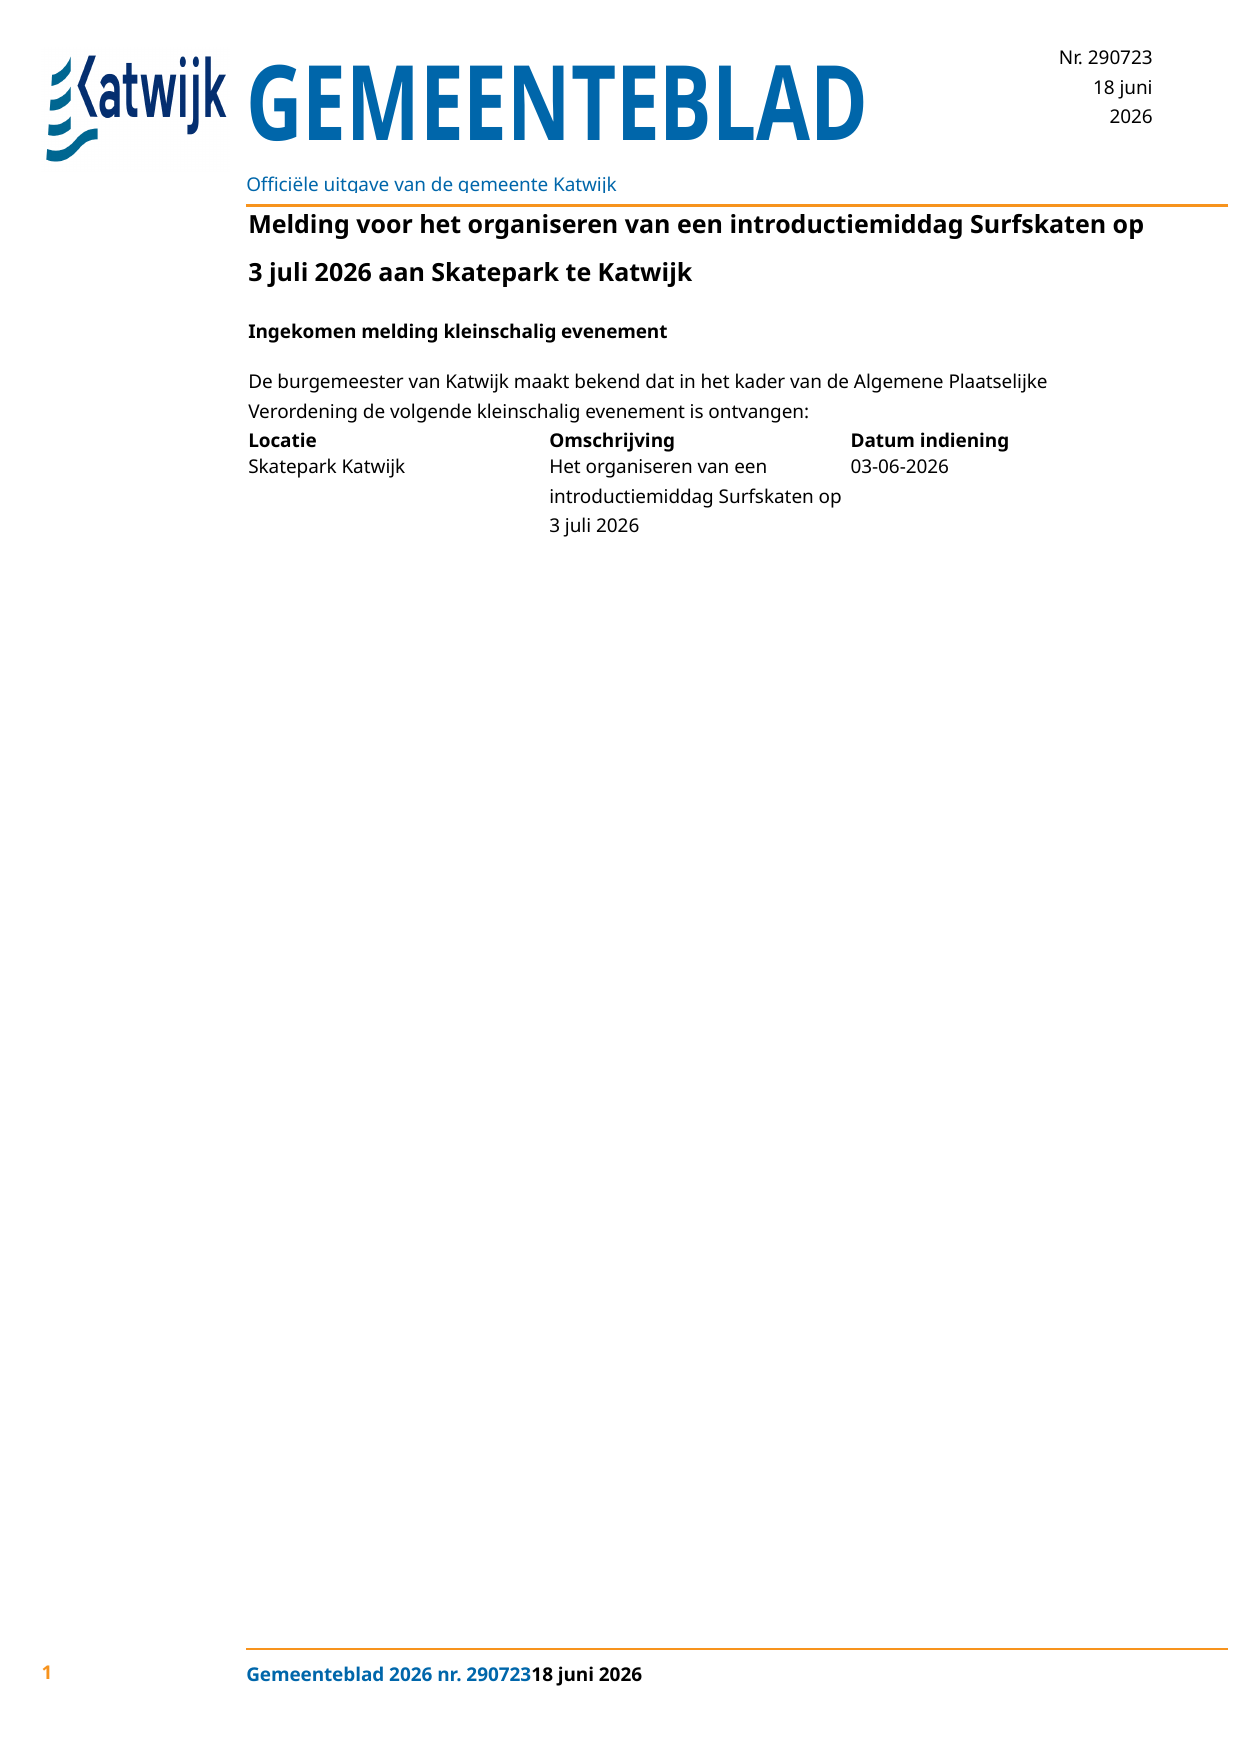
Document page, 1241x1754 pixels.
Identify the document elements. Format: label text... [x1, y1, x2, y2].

text Melding voor het organiseren van een introductiemiddag Surfskaten op 3 juli 2026 aan Skatepark te Katwijk [248, 207, 1152, 288]
text De burgemeester van Katwijk maakt bekend dat in het kader van de Algemene Plaatselijke Verordening de volgende kleinschalig evenement is ontvangen: [248, 368, 1152, 424]
table_cell 03-06-2026 [850, 453, 1152, 538]
table_cell Skatepark Katwijk [248, 453, 549, 538]
text Ingekomen melding kleinschalig evenement [248, 318, 1152, 344]
table_header Omschrijving [549, 428, 850, 453]
table_header Locatie [248, 428, 549, 453]
picture [41, 47, 231, 172]
table_header Datum indiening [850, 428, 1152, 453]
table_cell Het organiseren van een introductiemiddag Surfskaten op 3 juli 2026 [549, 453, 850, 538]
